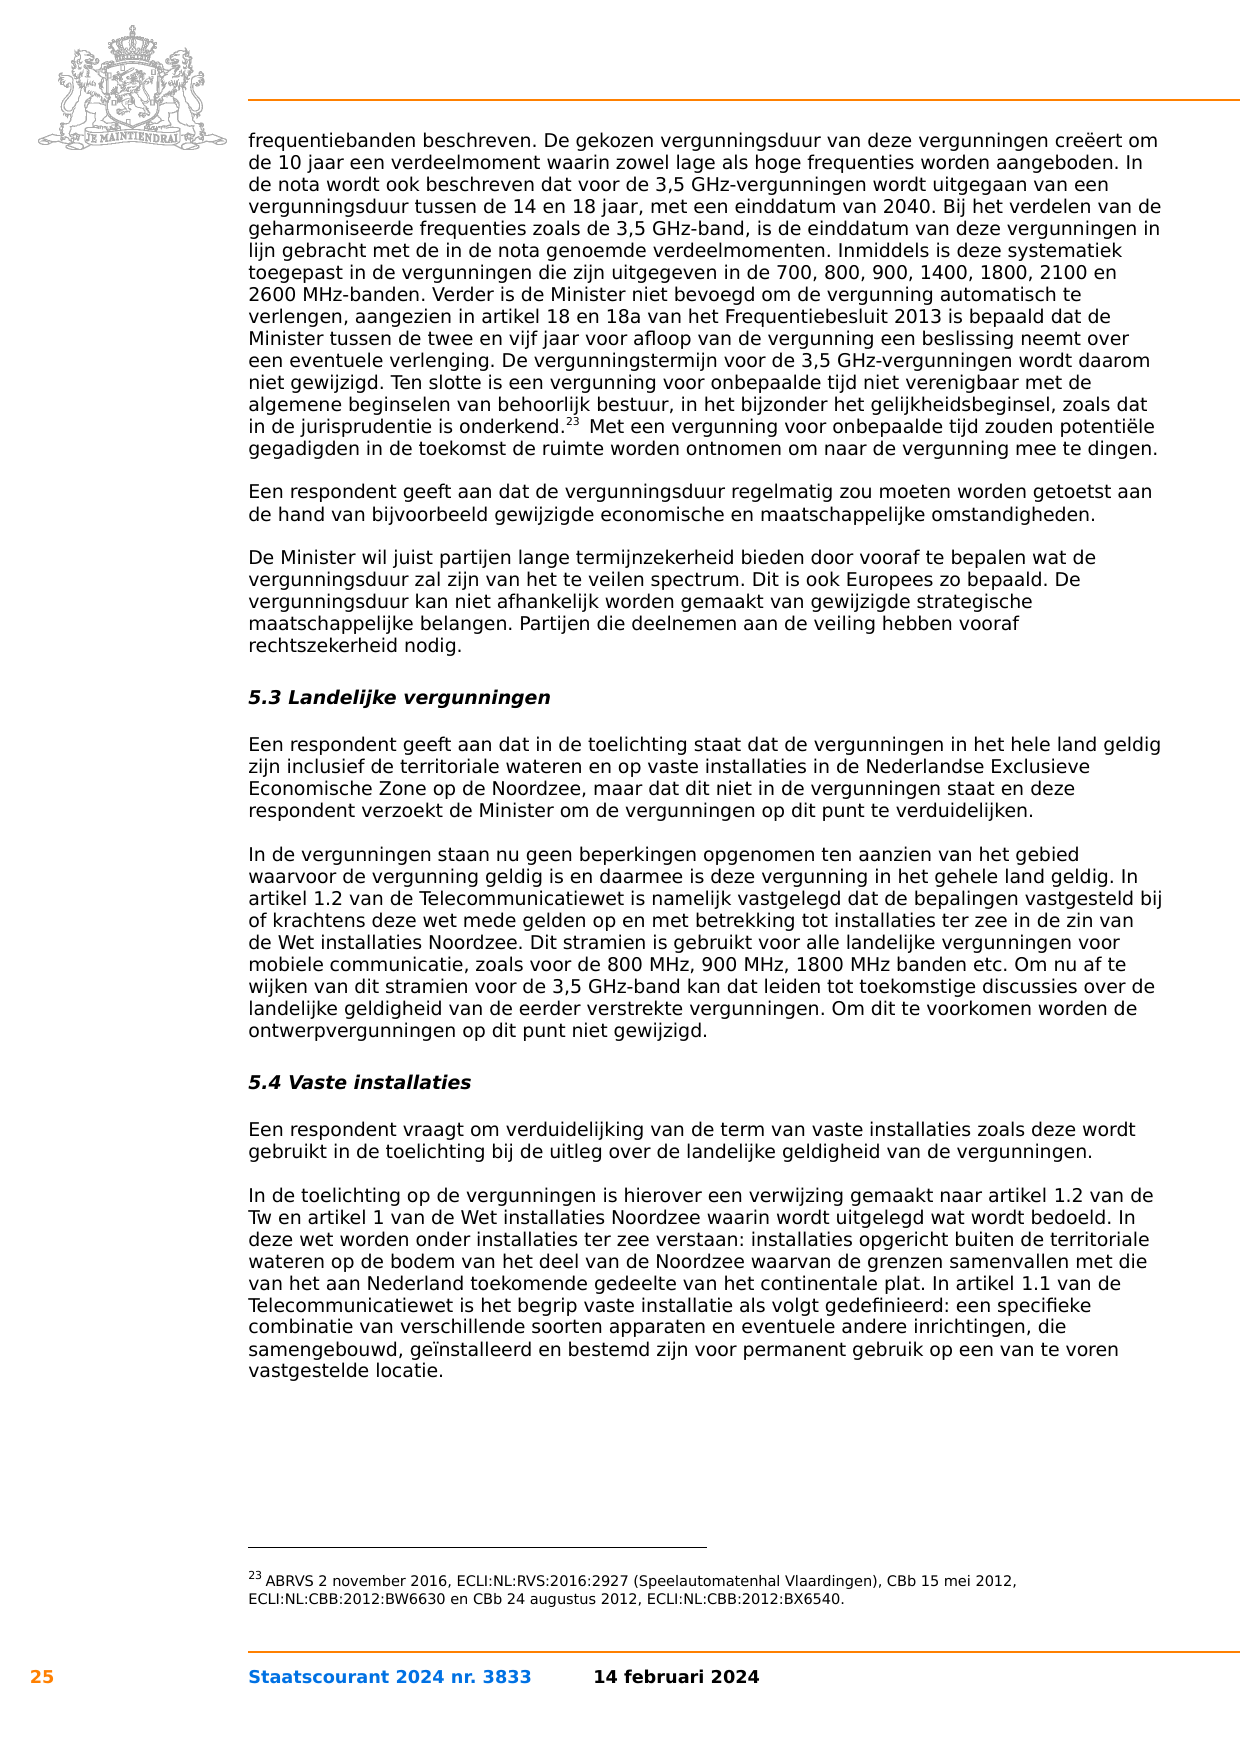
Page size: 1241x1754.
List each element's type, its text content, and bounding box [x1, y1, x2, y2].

subtitle 5.3 Landelijke vergunningen [248, 687, 1163, 709]
subtitle 5.4 Vaste installaties [248, 1072, 1163, 1094]
text Een respondent geeft aan dat in de toelichting staat dat de vergunningen in het hele land geldig zijn inclusief de territoriale wateren en op vaste installaties in de Nederlandse Exclusieve Economische Zone op de Noordzee, maar dat dit niet in de vergunningen staat en deze respondent verzoekt de Minister om de vergunningen op dit punt te verduidelijken. [248, 734, 1163, 822]
text De Minister wil juist partijen lange termijnzekerheid bieden door vooraf te bepalen wat de vergunningsduur zal zijn van het te veilen spectrum. Dit is ook Europees zo bepaald. De vergunningsduur kan niet afhankelijk worden gemaakt van gewijzigde strategische maatschappelijke belangen. Partijen die deelnemen aan de veiling hebben vooraf rechtszekerheid nodig. [248, 547, 1163, 657]
text ABRVS 2 november 2016, ECLI:NL:RVS:2016:2927 (Speelautomatenhal Vlaardingen), CBb 15 mei 2012, [248, 1569, 1163, 1591]
text In de toelichting op de vergunningen is hierover een verwijzing gemaakt naar artikel 1.2 van de Tw en artikel 1 van de Wet installaties Noordzee waarin wordt uitgelegd wat wordt bedoeld. In deze wet worden onder installaties ter zee verstaan: installaties opgericht buiten de territoriale wateren op de bodem van het deel van de Noordzee waarvan de grenzen samenvallen met die van het aan Nederland toekomende gedeelte van het continentale plat. In artikel 1.1 van de Telecommunicatiewet is het begrip vaste installatie als volgt gedefinieerd: een specifieke combinatie van verschillende soorten apparaten en eventuele andere inrichtingen, die samengebouwd, geïnstalleerd en bestemd zijn voor permanent gebruik op een van te voren vastgestelde locatie. [248, 1184, 1163, 1382]
text frequentiebanden beschreven. De gekozen vergunningsduur van deze vergunningen creëert om de 10 jaar een verdeelmoment waarin zowel lage als hoge frequenties worden aangeboden. In de nota wordt ook beschreven dat voor de 3,5 GHz-vergunningen wordt uitgegaan van een vergunningsduur tussen de 14 en 18 jaar, met een einddatum van 2040. Bij het verdelen van de geharmoniseerde frequenties zoals de 3,5 GHz-band, is de einddatum van deze vergunningen in lijn gebracht met de in de nota genoemde verdeelmomenten. Inmiddels is deze systematiek toegepast in de vergunningen die zijn uitgegeven in de 700, 800, 900, 1400, 1800, 2100 en 2600 MHz-banden. Verder is de Minister niet bevoegd om de vergunning automatisch te verlengen, aangezien in artikel 18 en 18a van het Frequentiebesluit 2013 is bepaald dat de Minister tussen de twee en vijf jaar voor afloop van de vergunning een beslissing neemt over een eventuele verlenging. De vergunningstermijn voor de 3,5 GHz-vergunningen wordt daarom niet gewijzigd. Ten slotte is een vergunning voor onbepaalde tijd niet verenigbaar met de algemene beginselen van behoorlijk bestuur, in het bijzonder het gelijkheidsbeginsel, zoals dat in de jurisprudentie is onderkend. Met een vergunning voor onbepaalde tijd zouden potentiële gegadigden in de toekomst de ruimte worden ontnomen om naar de vergunning mee te dingen. [248, 130, 1163, 459]
text Een respondent vraagt om verduidelijking van de term van vaste installaties zoals deze wordt gebruikt in de toelichting bij de uitleg over de landelijke geldigheid van de vergunningen. [248, 1119, 1163, 1163]
picture [38, 25, 227, 150]
text ECLI:NL:CBB:2012:BW6630 en CBb 24 augustus 2012, ECLI:NL:CBB:2012:BX6540. [248, 1591, 1163, 1608]
text In de vergunningen staan nu geen beperkingen opgenomen ten aanzien van het gebied waarvoor de vergunning geldig is en daarmee is deze vergunning in het gehele land geldig. In artikel 1.2 van de Telecommunicatiewet is namelijk vastgelegd dat de bepalingen vastgesteld bij of krachtens deze wet mede gelden op en met betrekking tot installaties ter zee in de zin van de Wet installaties Noordzee. Dit stramien is gebruikt voor alle landelijke vergunningen voor mobiele communicatie, zoals voor de 800 MHz, 900 MHz, 1800 MHz banden etc. Om nu af te wijken van dit stramien voor de 3,5 GHz-band kan dat leiden tot toekomstige discussies over de landelijke geldigheid van de eerder verstrekte vergunningen. Om dit te voorkomen worden de ontwerpvergunningen op dit punt niet gewijzigd. [248, 844, 1163, 1042]
text Een respondent geeft aan dat de vergunningsduur regelmatig zou moeten worden getoetst aan de hand van bijvoorbeeld gewijzigde economische en maatschappelijke omstandigheden. [248, 481, 1163, 525]
